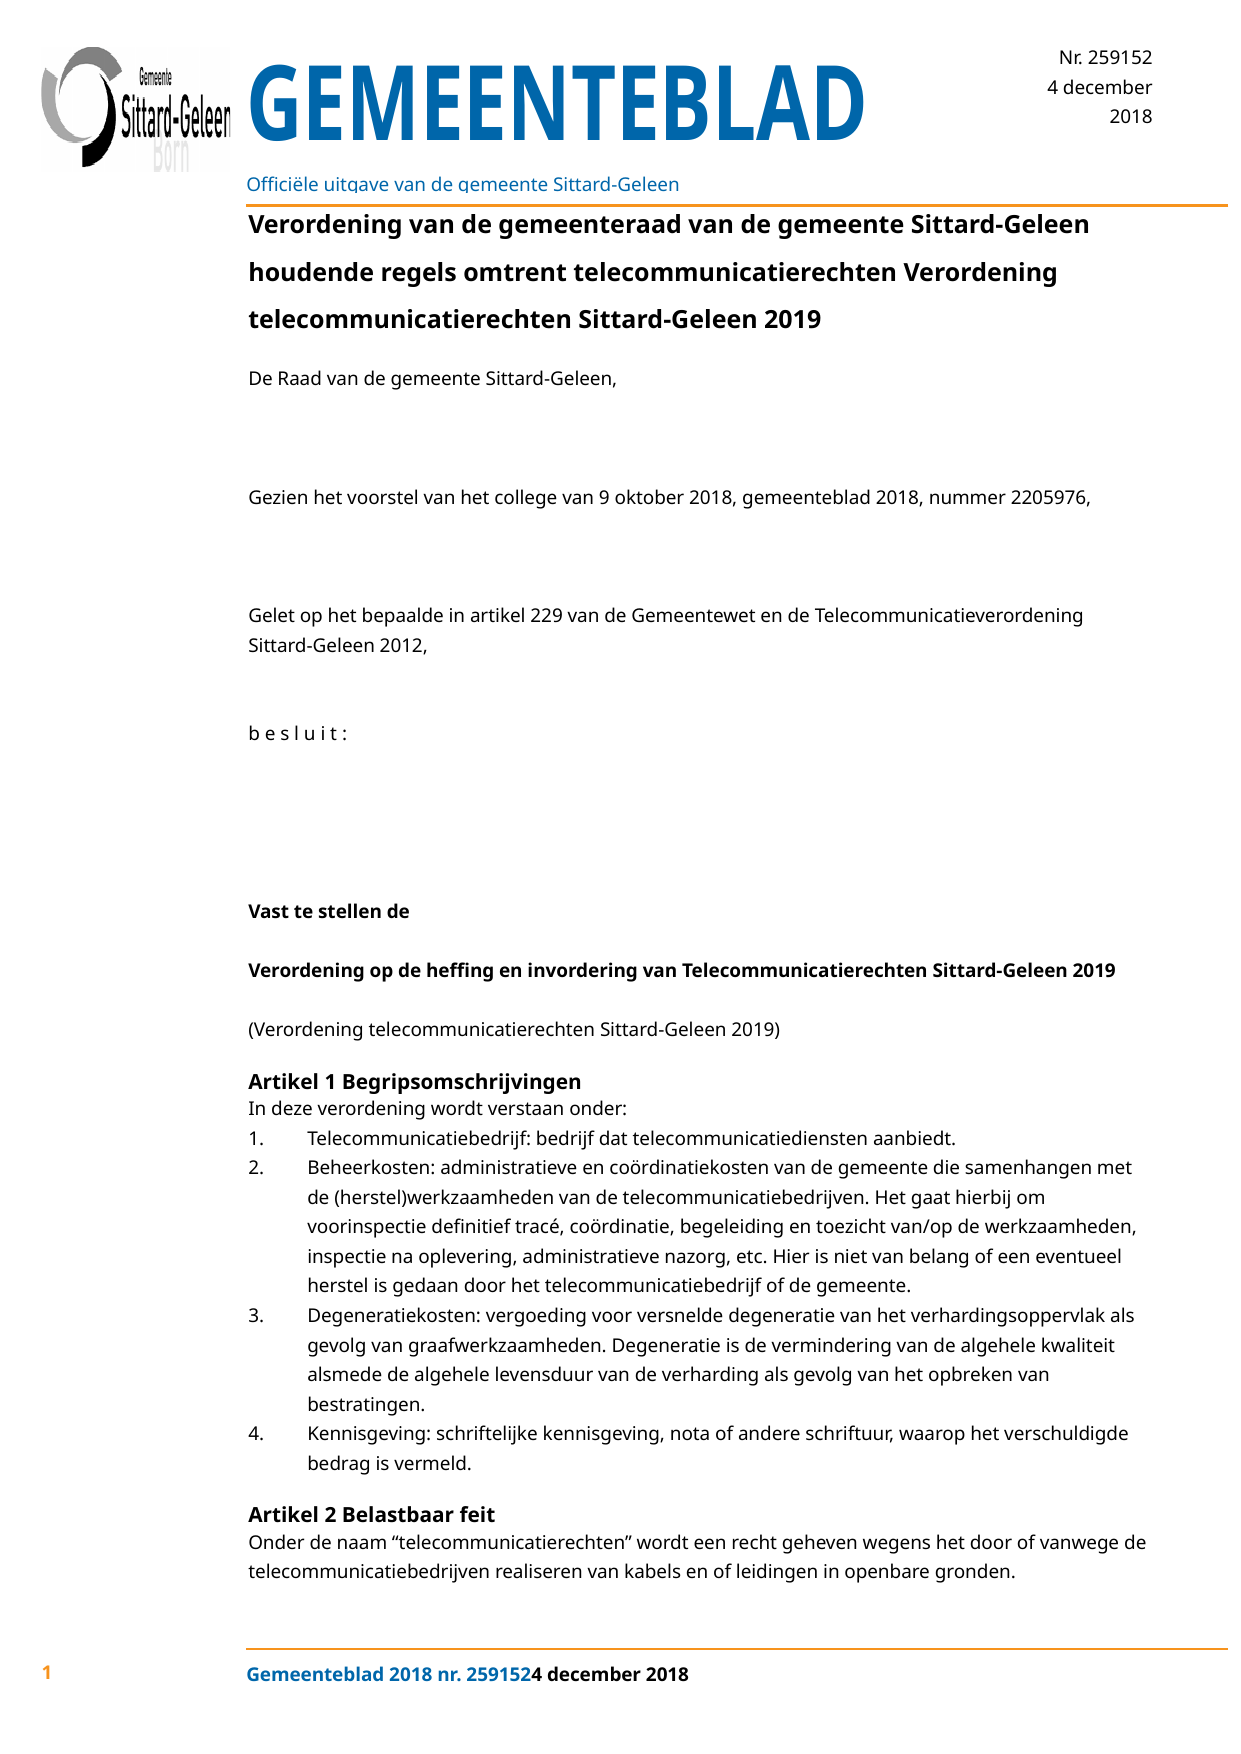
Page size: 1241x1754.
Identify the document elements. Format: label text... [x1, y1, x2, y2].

text Onder de naam “telecommunicatierechten” wordt een recht geheven wegens het door of vanwege de telecommunicatiebedrijven realiseren van kabels en of leidingen in openbare gronden. [248, 1529, 1152, 1584]
text De Raad van de gemeente Sittard-Geleen, [248, 366, 1152, 391]
text Verordening op de heffing en invordering van Telecommunicatierechten Sittard-Geleen 2019 [248, 957, 1152, 983]
picture [41, 47, 231, 172]
text Verordening van de gemeenteraad van de gemeente Sittard-Geleen houdende regels omtrent telecommunicatierechten Verordening telecommunicatierechten Sittard-Geleen 2019 [248, 207, 1152, 336]
text b e s l u i t : [248, 721, 1152, 746]
list Degeneratiekosten: vergoeding voor versnelde degeneratie van het verhardingsoppervlak als gevolg van graafwerkzaamheden. Degeneratie is de vermindering van de algehele kwaliteit alsmede de algehele levensduur van de verharding als gevolg van het opbreken van bestratingen. [248, 1302, 1152, 1417]
text Gezien het voorstel van het college van 9 oktober 2018, gemeenteblad 2018, nummer 2205976, [248, 484, 1152, 509]
text In deze verordening wordt verstaan onder: [248, 1095, 1152, 1121]
text Gelet op het bepaalde in artikel 229 van de Gemeentewet en de Telecommunicatieverordening Sittard-Geleen 2012, [248, 602, 1152, 657]
text Artikel 2 Belastbaar feit [248, 1501, 1152, 1529]
text (Verordening telecommunicatierechten Sittard-Geleen 2019) [248, 1016, 1152, 1042]
list Kennisgeving: schriftelijke kennisgeving, nota of andere schriftuur, waarop het verschuldigde bedrag is vermeld. [248, 1421, 1152, 1476]
text Vast te stellen de [248, 898, 1152, 924]
text Artikel 1 Begripsomschrijvingen [248, 1067, 1152, 1095]
list Telecommunicatiebedrijf: bedrijf dat telecommunicatiediensten aanbiedt. [248, 1125, 1152, 1151]
list Beheerkosten: administratieve en coördinatiekosten van de gemeente die samenhangen met de (herstel)werkzaamheden van de telecommunicatiebedrijven. Het gaat hierbij om voorinspectie definitief tracé, coördinatie, begeleiding en toezicht van/op de werkzaamheden, inspectie na oplevering, administratieve nazorg, etc. Hier is niet van belang of een eventueel herstel is gedaan door het telecommunicatiebedrijf of de gemeente. [248, 1154, 1152, 1298]
